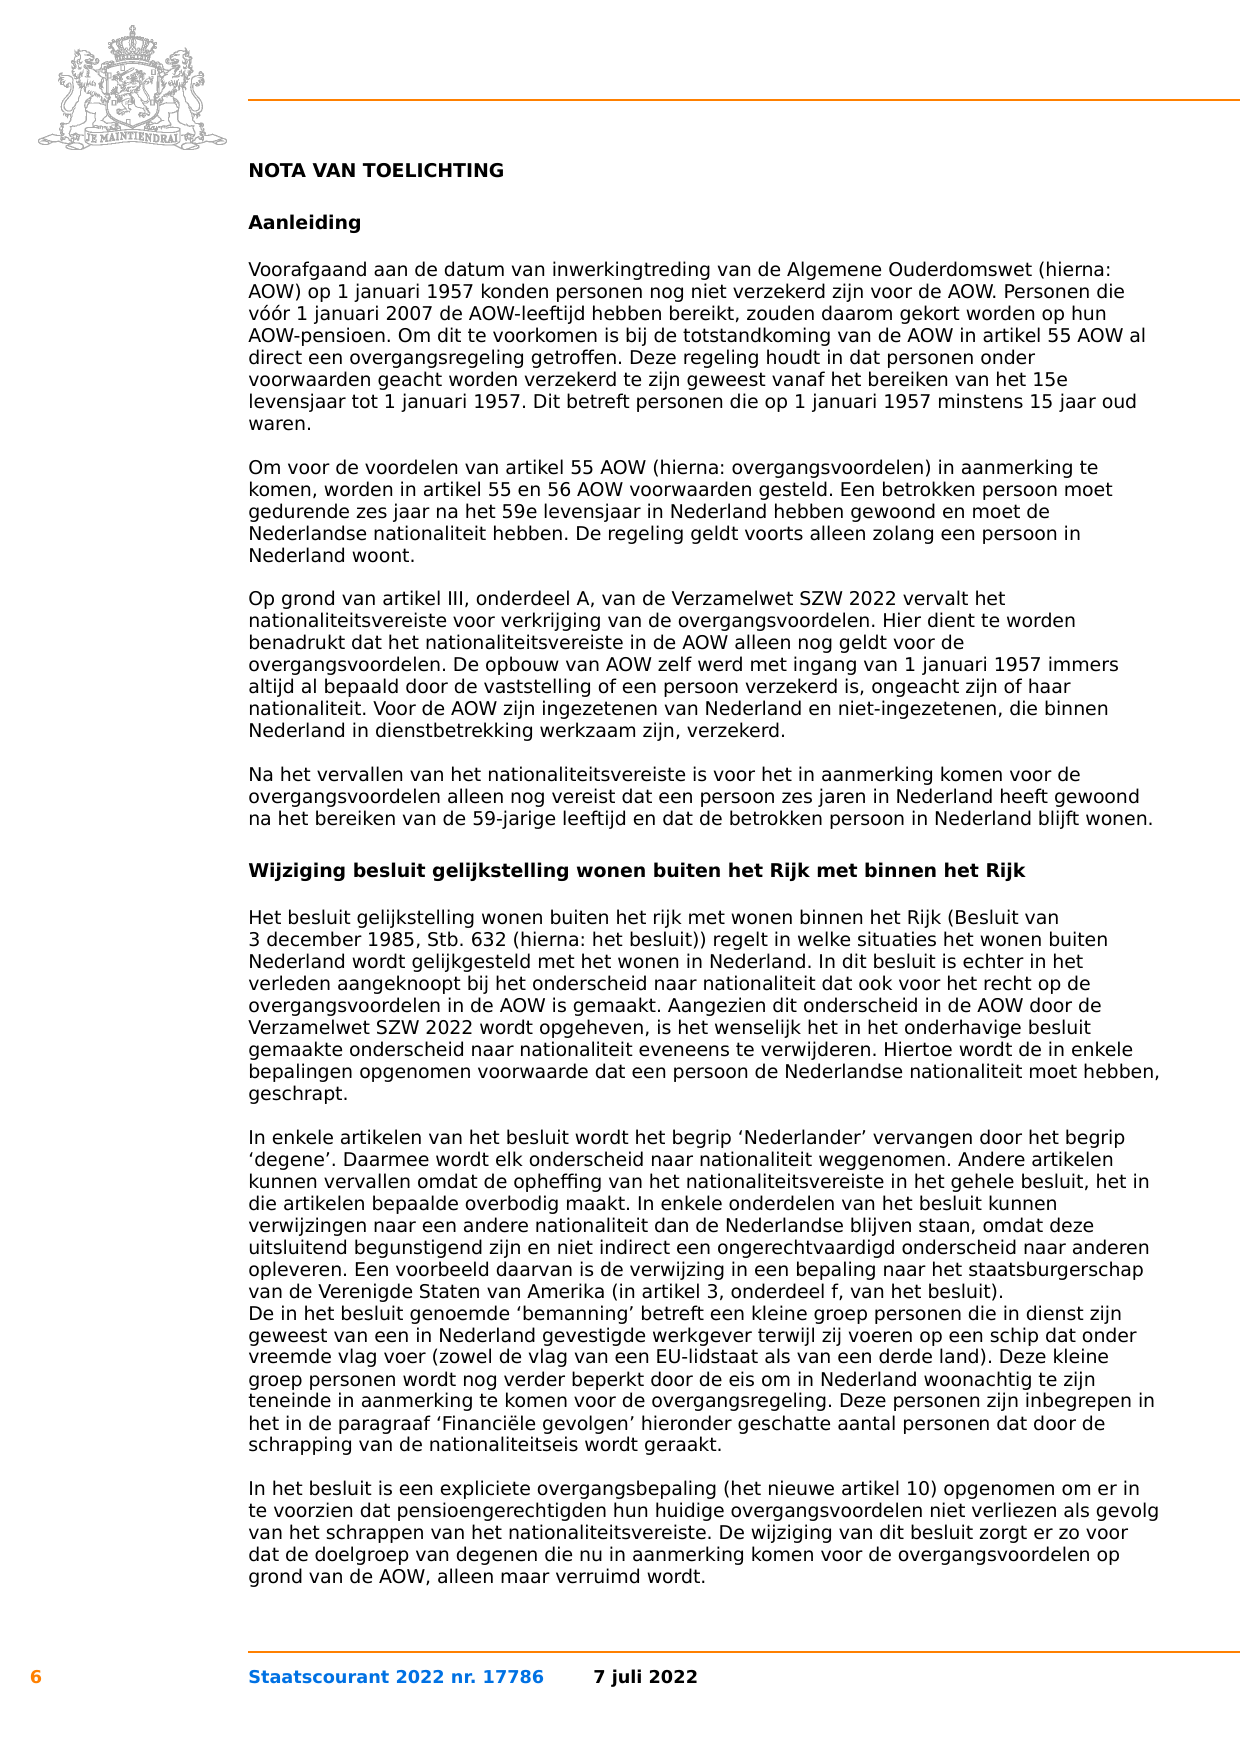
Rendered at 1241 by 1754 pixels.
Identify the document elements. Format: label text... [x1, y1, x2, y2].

text Voorafgaand aan de datum van inwerkingtreding van de Algemene Ouderdomswet (hierna: AOW) op 1 januari 1957 konden personen nog niet verzekerd zijn voor de AOW. Personen die vóór 1 januari 2007 de AOW-leeftijd hebben bereikt, zouden daarom gekort worden op hun AOW-pensioen. Om dit te voorkomen is bij de totstandkoming van de AOW in artikel 55 AOW al direct een overgangsregeling getroffen. Deze regeling houdt in dat personen onder voorwaarden geacht worden verzekerd te zijn geweest vanaf het bereiken van het 15e levensjaar tot 1 januari 1957. Dit betreft personen die op 1 januari 1957 minstens 15 jaar oud waren. [248, 259, 1163, 435]
text Na het vervallen van het nationaliteitsvereiste is voor het in aanmerking komen voor de overgangsvoordelen alleen nog vereist dat een persoon zes jaren in Nederland heeft gewoond na het bereiken van de 59-jarige leeftijd en dat de betrokken persoon in Nederland blijft wonen. [248, 764, 1163, 830]
text Om voor de voordelen van artikel 55 AOW (hierna: overgangsvoordelen) in aanmerking te komen, worden in artikel 55 en 56 AOW voorwaarden gesteld. Een betrokken persoon moet gedurende zes jaar na het 59e levensjaar in Nederland hebben gewoond en moet de Nederlandse nationaliteit hebben. De regeling geldt voorts alleen zolang een persoon in Nederland woont. [248, 457, 1163, 566]
text Op grond van artikel III, onderdeel A, van de Verzamelwet SZW 2022 vervalt het nationaliteitsvereiste voor verkrijging van de overgangsvoordelen. Hier dient te worden benadrukt dat het nationaliteitsvereiste in de AOW alleen nog geldt voor de overgangsvoordelen. De opbouw van AOW zelf werd met ingang van 1 januari 1957 immers altijd al bepaald door de vaststelling of een persoon verzekerd is, ongeacht zijn of haar nationaliteit. Voor de AOW zijn ingezetenen van Nederland en niet-ingezetenen, die binnen Nederland in dienstbetrekking werkzaam zijn, verzekerd. [248, 588, 1163, 742]
text Het besluit gelijkstelling wonen buiten het rijk met wonen binnen het Rijk (Besluit van 3 december 1985, Stb. 632 (hierna: het besluit)) regelt in welke situaties het wonen buiten Nederland wordt gelijkgesteld met het wonen in Nederland. In dit besluit is echter in het verleden aangeknoopt bij het onderscheid naar nationaliteit dat ook voor het recht op de overgangsvoordelen in de AOW is gemaakt. Aangezien dit onderscheid in de AOW door de Verzamelwet SZW 2022 wordt opgeheven, is het wenselijk het in het onderhavige besluit gemaakte onderscheid naar nationaliteit eveneens te verwijderen. Hiertoe wordt de in enkele bepalingen opgenomen voorwaarde dat een persoon de Nederlandse nationaliteit moet hebben, geschrapt. [248, 907, 1163, 1105]
text In het besluit is een expliciete overgangsbepaling (het nieuwe artikel 10) opgenomen om er in te voorzien dat pensioengerechtigden hun huidige overgangsvoordelen niet verliezen als gevolg van het schrappen van het nationaliteitsvereiste. De wijziging van dit besluit zorgt er zo voor dat de doelgroep van degenen die nu in aanmerking komen voor de overgangsvoordelen op grond van de AOW, alleen maar verruimd wordt. [248, 1478, 1163, 1588]
subtitle Aanleiding [248, 212, 1163, 234]
picture [38, 25, 227, 150]
text In enkele artikelen van het besluit wordt het begrip ‘Nederlander’ vervangen door het begrip ‘degene’. Daarmee wordt elk onderscheid naar nationaliteit weggenomen. Andere artikelen kunnen vervallen omdat de opheffing van het nationaliteitsvereiste in het gehele besluit, het in die artikelen bepaalde overbodig maakt. In enkele onderdelen van het besluit kunnen verwijzingen naar een andere nationaliteit dan de Nederlandse blijven staan, omdat deze uitsluitend begunstigend zijn en niet indirect een ongerechtvaardigd onderscheid naar anderen opleveren. Een voorbeeld daarvan is de verwijzing in een bepaling naar het staatsburgerschap van de Verenigde Staten van Amerika (in artikel 3, onderdeel f, van het besluit). [248, 1127, 1163, 1302]
subtitle Wijziging besluit gelijkstelling wonen buiten het Rijk met binnen het Rijk [248, 860, 1163, 882]
subtitle NOTA VAN TOELICHTING [248, 160, 1163, 182]
text De in het besluit genoemde ‘bemanning’ betreft een kleine groep personen die in dienst zijn geweest van een in Nederland gevestigde werkgever terwijl zij voeren op een schip dat onder vreemde vlag voer (zowel de vlag van een EU-lidstaat als van een derde land). Deze kleine groep personen wordt nog verder beperkt door de eis om in Nederland woonachtig te zijn teneinde in aanmerking te komen voor de overgangsregeling. Deze personen zijn inbegrepen in het in de paragraaf ‘Financiële gevolgen’ hieronder geschatte aantal personen dat door de schrapping van de nationaliteitseis wordt geraakt. [248, 1302, 1163, 1456]
